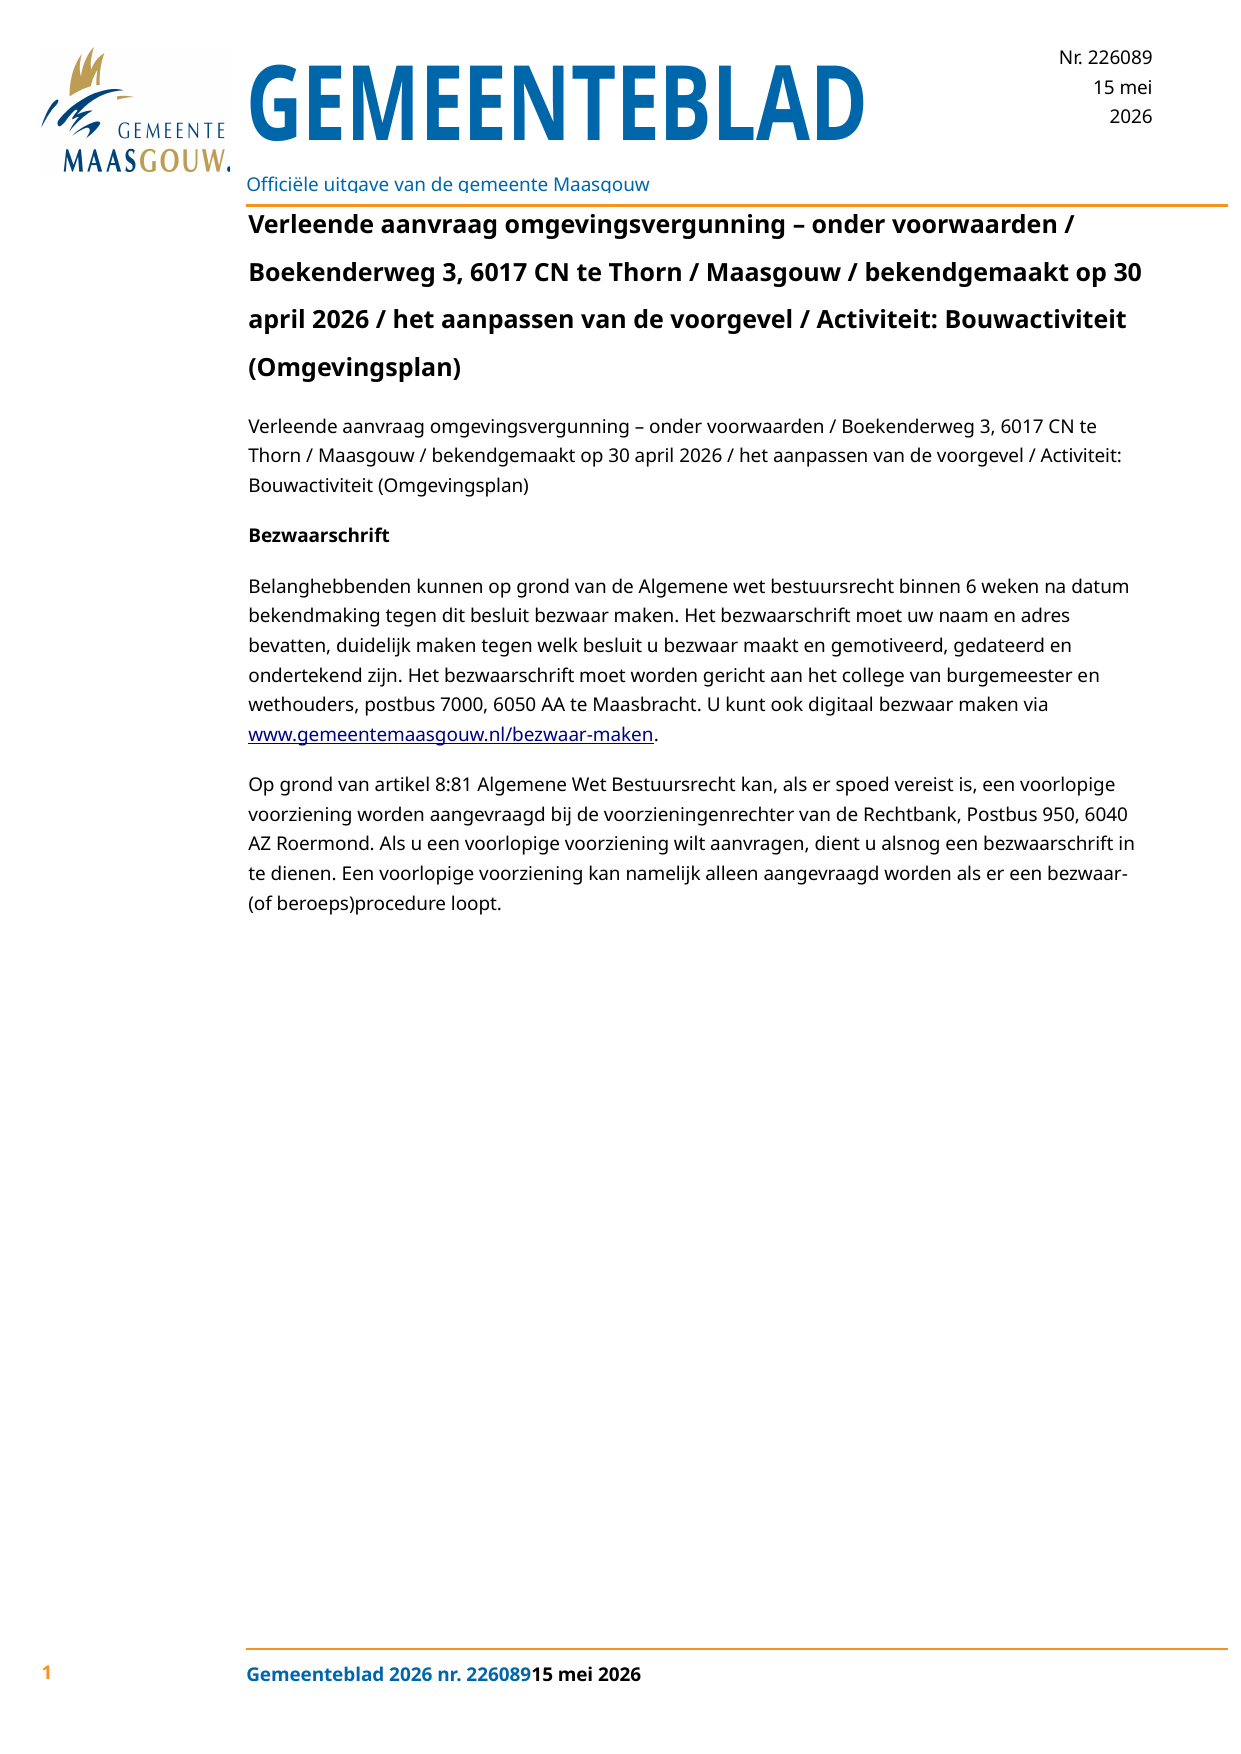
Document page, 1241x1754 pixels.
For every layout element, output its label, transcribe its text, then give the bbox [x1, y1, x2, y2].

text Verleende aanvraag omgevingsvergunning – onder voorwaarden / Boekenderweg 3, 6017 CN te Thorn / Maasgouw / bekendgemaakt op 30 april 2026 / het aanpassen van de voorgevel / Activiteit: Bouwactiviteit (Omgevingsplan) [248, 413, 1152, 498]
text Belanghebbenden kunnen op grond van de Algemene wet bestuursrecht binnen 6 weken na datum bekendmaking tegen dit besluit bezwaar maken. Het bezwaarschrift moet uw naam en adres bevatten, duidelijk maken tegen welk besluit u bezwaar maakt en gemotiveerd, gedateerd en ondertekend zijn. Het bezwaarschrift moet worden gericht aan het college van burgemeester en wethouders, postbus 7000, 6050 AA te Maasbracht. U kunt ook digitaal bezwaar maken via www.gemeentemaasgouw.nl/bezwaar-maken. [248, 573, 1152, 747]
text Verleende aanvraag omgevingsvergunning – onder voorwaarden / Boekenderweg 3, 6017 CN te Thorn / Maasgouw / bekendgemaakt op 30 april 2026 / het aanpassen van de voorgevel / Activiteit: Bouwactiviteit (Omgevingsplan) [248, 207, 1152, 384]
text Op grond van artikel 8:81 Algemene Wet Bestuursrecht kan, als er spoed vereist is, een voorlopige voorziening worden aangevraagd bij de voorzieningenrechter van de Rechtbank, Postbus 950, 6040 AZ Roermond. Als u een voorlopige voorziening wilt aanvragen, dient u alsnog een bezwaarschrift in te dienen. Een voorlopige voorziening kan namelijk alleen aangevraagd worden als er een bezwaar- (of beroeps)procedure loopt. [248, 771, 1152, 916]
text Bezwaarschrift [248, 523, 1152, 548]
picture [41, 47, 231, 172]
